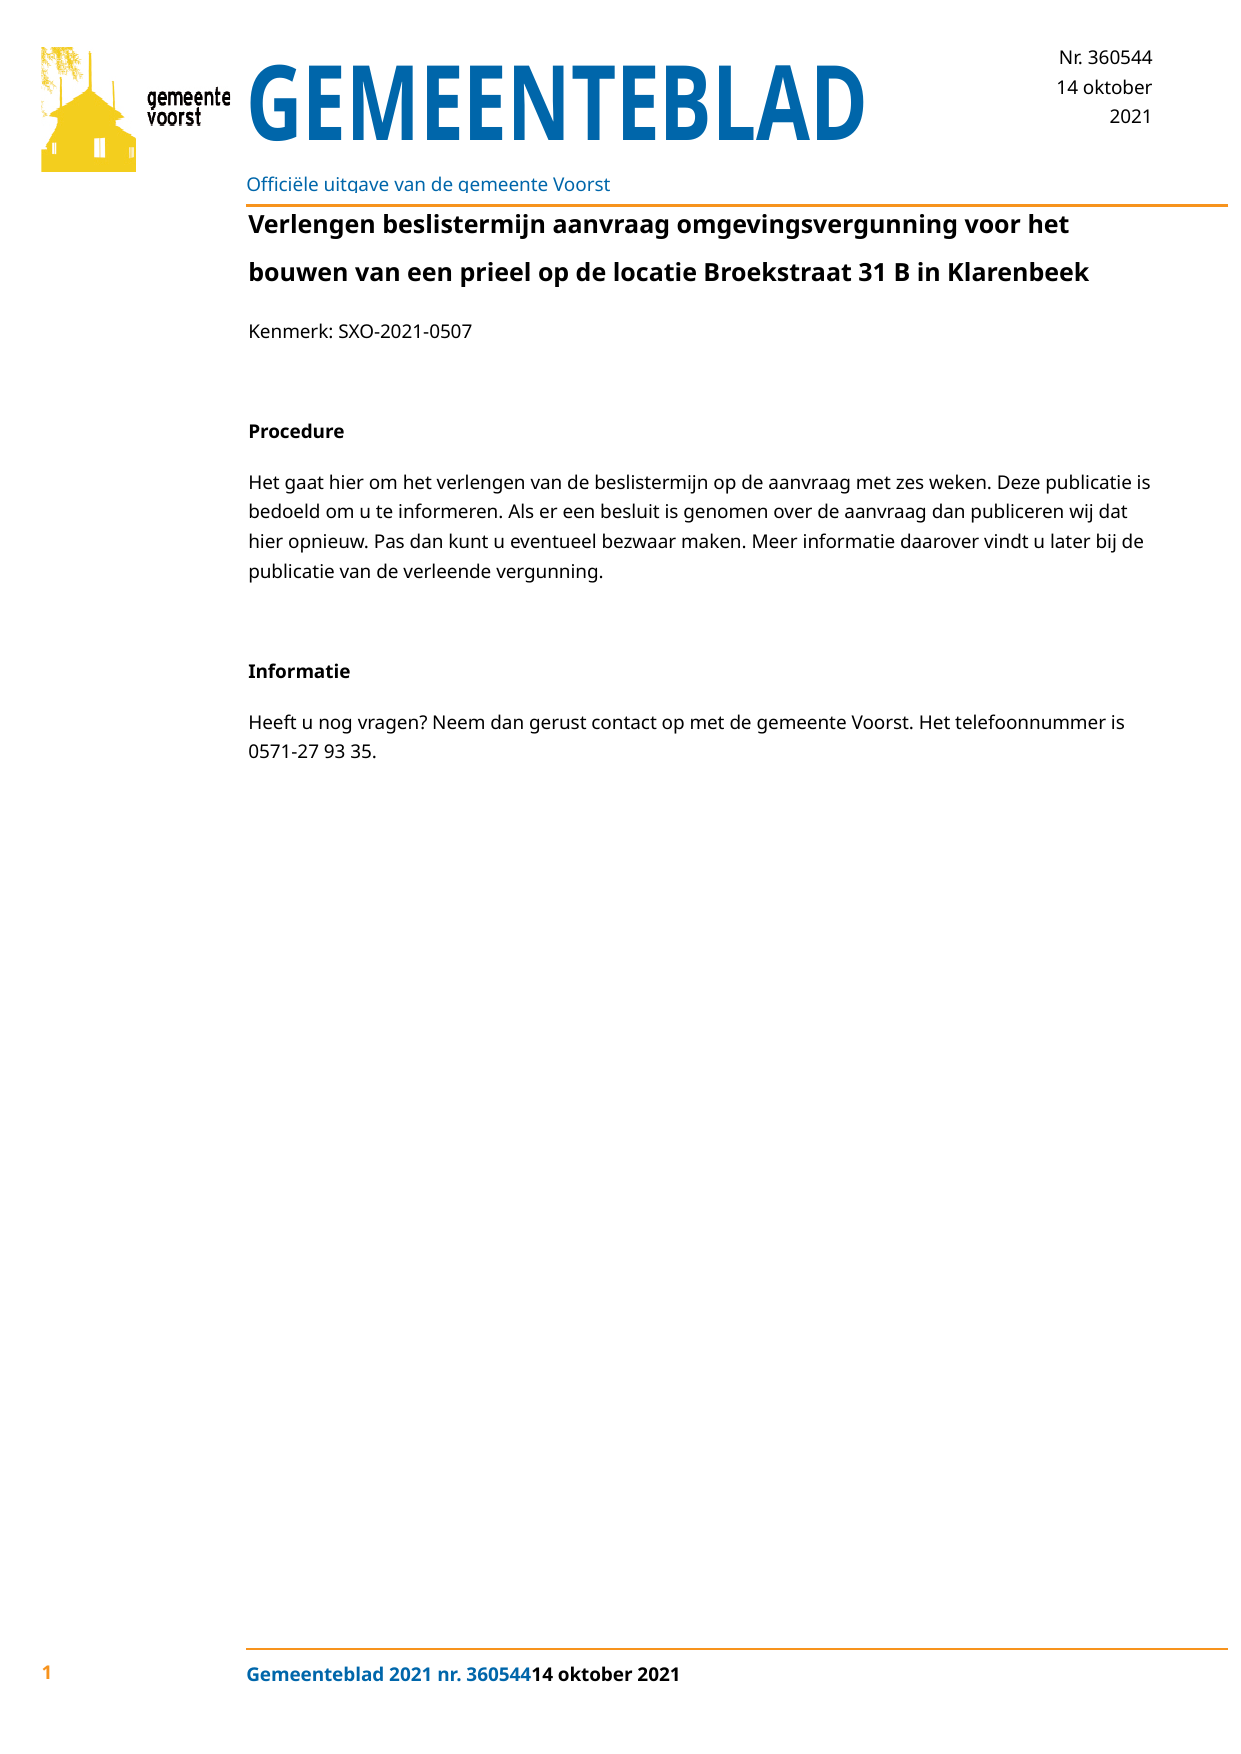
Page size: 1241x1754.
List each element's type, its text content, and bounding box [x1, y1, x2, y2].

text Kenmerk: SXO-2021-0507 [248, 318, 1152, 344]
text Informatie [248, 659, 1152, 684]
text Het gaat hier om het verlengen van de beslistermijn op de aanvraag met zes weken. Deze publicatie is bedoeld om u te informeren. Als er een besluit is genomen over de aanvraag dan publiceren wij dat hier opnieuw. Pas dan kunt u eventueel bezwaar maken. Meer informatie daarover vindt u later bij de publicatie van de verleende vergunning. [248, 469, 1152, 584]
text Procedure [248, 419, 1152, 444]
picture [41, 47, 231, 172]
text Heeft u nog vragen? Neem dan gerust contact op met de gemeente Voorst. Het telefoonnummer is 0571-27 93 35. [248, 709, 1152, 764]
text Verlengen beslistermijn aanvraag omgevingsvergunning voor het bouwen van een prieel op de locatie Broekstraat 31 B in Klarenbeek [248, 207, 1152, 288]
